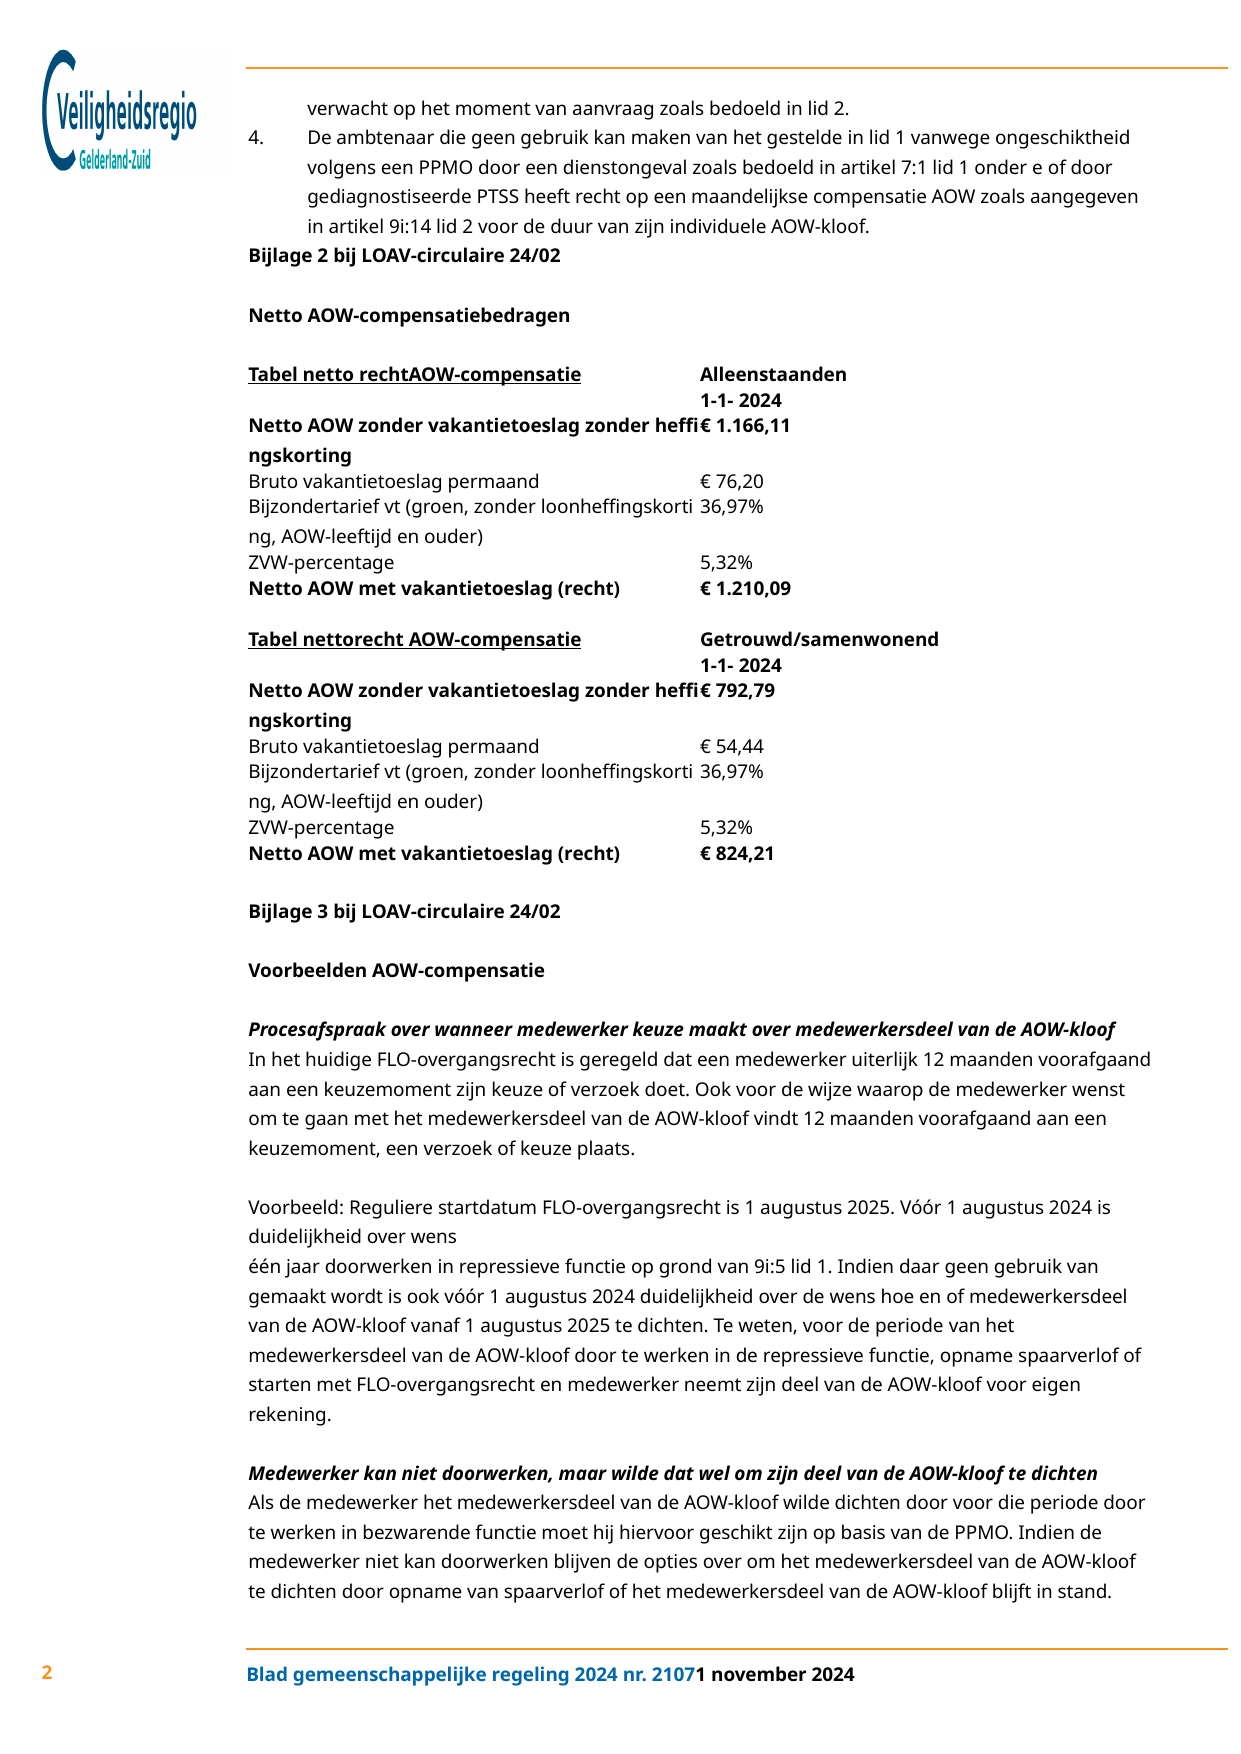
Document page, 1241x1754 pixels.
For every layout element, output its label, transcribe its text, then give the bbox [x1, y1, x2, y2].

table_cell [248, 600, 1152, 626]
text In het huidige FLO-overgangsrecht is geregeld dat een medewerker uiterlijk 12 maanden voorafgaand aan een keuzemoment zijn keuze of verzoek doet. Ook voor de wijze waarop de medewerker wenst om te gaan met het medewerkersdeel van de AOW-kloof vindt 12 maanden voorafgaand aan een keuzemoment, een verzoek of keuze plaats. [248, 1046, 1152, 1161]
text Als de medewerker het medewerkersdeel van de AOW-kloof wilde dichten door voor die periode door te werken in bezwarende functie moet hij hiervoor geschikt zijn op basis van de PPMO. Indien de medewerker niet kan doorwerken blijven de opties over om het medewerkersdeel van de AOW-kloof te dichten door opname van spaarverlof of het medewerkersdeel van de AOW-kloof blijft in stand. [248, 1489, 1152, 1604]
table_cell 5,32% [700, 549, 1152, 575]
table_cell Tabel nettorecht AOW-compensatie [248, 626, 700, 652]
table_cell 36,97% [700, 494, 1152, 549]
table_cell € 1.210,09 [700, 575, 1152, 600]
table_cell ZVW-percentage [248, 814, 700, 840]
table_cell Netto AOW zonder vakantietoeslag zonder heffingskorting [248, 678, 700, 733]
table_cell [248, 387, 700, 413]
table_cell Netto AOW met vakantietoeslag (recht) [248, 840, 700, 865]
text Netto AOW-compensatiebedragen [248, 302, 1152, 328]
table_cell 1-1- 2024 [700, 387, 1152, 413]
table_cell 5,32% [700, 814, 1152, 840]
table_header Alleenstaanden [700, 361, 1152, 387]
table_header Tabel netto rechtAOW-compensatie [248, 361, 700, 387]
table_cell € 824,21 [700, 840, 1152, 865]
table_header Voorbeeld: Reguliere startdatum FLO-overgangsrecht is 1 augustus 2025. Vóór 1 augustus 2024 is duidelijkheid over wens één jaar doorwerken in repressieve functie op grond van 9i:5 lid 1. Indien daar geen gebruik van gemaakt wordt is ook vóór 1 augustus 2024 duidelijkheid over de wens hoe en of medewerkersdeel van de AOW-kloof vanaf 1 augustus 2025 te dichten. Te weten, voor de periode van het medewerkersdeel van de AOW-kloof door te werken in de repressieve functie, opname spaarverlof of starten met FLO-overgangsrecht en medewerker neemt zijn deel van de AOW-kloof voor eigen rekening. [248, 1194, 1152, 1427]
text Bijlage 2 bij LOAV-circulaire 24/02 [248, 243, 1152, 268]
table_cell Bruto vakantietoeslag permaand [248, 468, 700, 494]
table_cell € 76,20 [700, 468, 1152, 494]
table_cell Netto AOW met vakantietoeslag (recht) [248, 575, 700, 600]
table_cell Bijzondertarief vt (groen, zonder loonheffingskorting, AOW-leeftijd en ouder) [248, 759, 700, 814]
table_cell 1-1- 2024 [700, 652, 1152, 678]
list De ambtenaar die geen gebruik kan maken van het gestelde in lid 1 vanwege ongeschiktheid volgens een PPMO door een dienstongeval zoals bedoeld in artikel 7:1 lid 1 onder e of door gediagnostiseerde PTSS heeft recht op een maandelijkse compensatie AOW zoals aangegeven in artikel 9i:14 lid 2 voor de duur van zijn individuele AOW-kloof. [248, 124, 1152, 239]
table_cell [248, 652, 700, 678]
text Procesafspraak over wanneer medewerker keuze maakt over medewerkersdeel van de AOW-kloof [248, 1017, 1152, 1042]
text Bijlage 3 bij LOAV-circulaire 24/02 [248, 898, 1152, 924]
table_cell Netto AOW zonder vakantietoeslag zonder heffingskorting [248, 413, 700, 468]
table_cell € 792,79 [700, 678, 1152, 733]
table_cell Getrouwd/samenwonend [700, 626, 1152, 652]
table_cell 36,97% [700, 759, 1152, 814]
table_cell Bruto vakantietoeslag permaand [248, 733, 700, 759]
text Medewerker kan niet doorwerken, maar wilde dat wel om zijn deel van de AOW-kloof te dichten [248, 1460, 1152, 1486]
table_cell ZVW-percentage [248, 549, 700, 575]
table_cell Bijzondertarief vt (groen, zonder loonheffingskorting, AOW-leeftijd en ouder) [248, 494, 700, 549]
picture [41, 47, 231, 172]
text Voorbeelden AOW-compensatie [248, 957, 1152, 983]
table_cell € 54,44 [700, 733, 1152, 759]
list verwacht op het moment van aanvraag zoals bedoeld in lid 2. [248, 95, 1152, 121]
table_cell € 1.166,11 [700, 413, 1152, 468]
